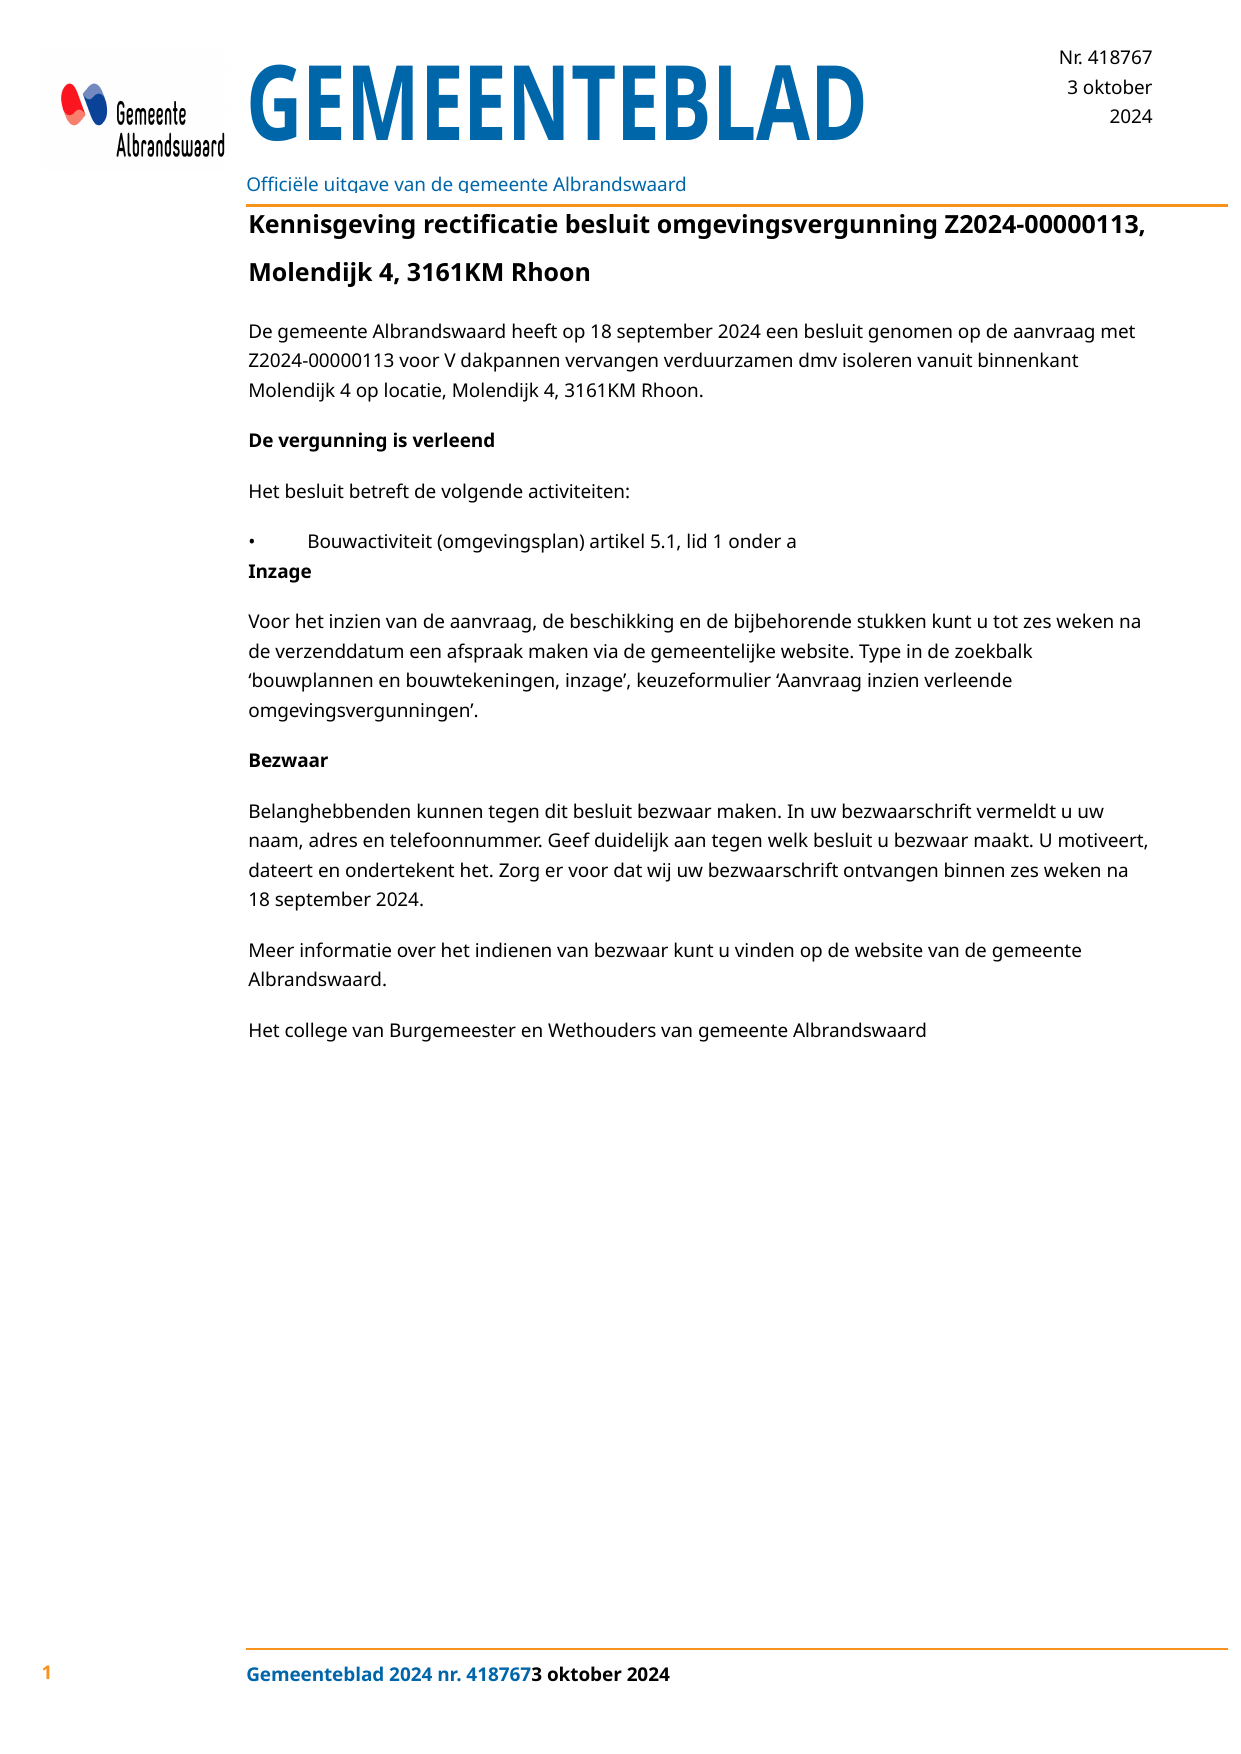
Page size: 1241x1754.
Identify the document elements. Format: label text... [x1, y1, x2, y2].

text Voor het inzien van de aanvraag, de beschikking en de bijbehorende stukken kunt u tot zes weken na de verzenddatum een afspraak maken via de gemeentelijke website. Type in de zoekbalk ‘bouwplannen en bouwtekeningen, inzage’, keuzeformulier ‘Aanvraag inzien verleende omgevingsvergunningen’. [248, 608, 1152, 723]
list Bouwactiviteit (omgevingsplan) artikel 5.1, lid 1 onder a [248, 528, 1152, 554]
text Inzage [248, 558, 1152, 584]
text Belanghebbenden kunnen tegen dit besluit bezwaar maken. In uw bezwaarschrift vermeldt u uw naam, adres en telefoonnummer. Geef duidelijk aan tegen welk besluit u bezwaar maakt. U motiveert, dateert en ondertekent het. Zorg er voor dat wij uw bezwaarschrift ontvangen binnen zes weken na 18 september 2024. [248, 798, 1152, 912]
text Meer informatie over het indienen van bezwaar kunt u vinden op de website van de gemeente Albrandswaard. [248, 937, 1152, 992]
text Bezwaar [248, 747, 1152, 773]
text Het college van Burgemeester en Wethouders van gemeente Albrandswaard [248, 1017, 1152, 1043]
text Het besluit betreft de volgende activiteiten: [248, 478, 1152, 504]
picture [41, 47, 231, 172]
text De vergunning is verleend [248, 427, 1152, 453]
text Kennisgeving rectificatie besluit omgevingsvergunning Z2024-00000113, Molendijk 4, 3161KM Rhoon [248, 207, 1152, 288]
text De gemeente Albrandswaard heeft op 18 september 2024 een besluit genomen op de aanvraag met Z2024-00000113 voor V dakpannen vervangen verduurzamen dmv isoleren vanuit binnenkant Molendijk 4 op locatie, Molendijk 4, 3161KM Rhoon. [248, 318, 1152, 403]
